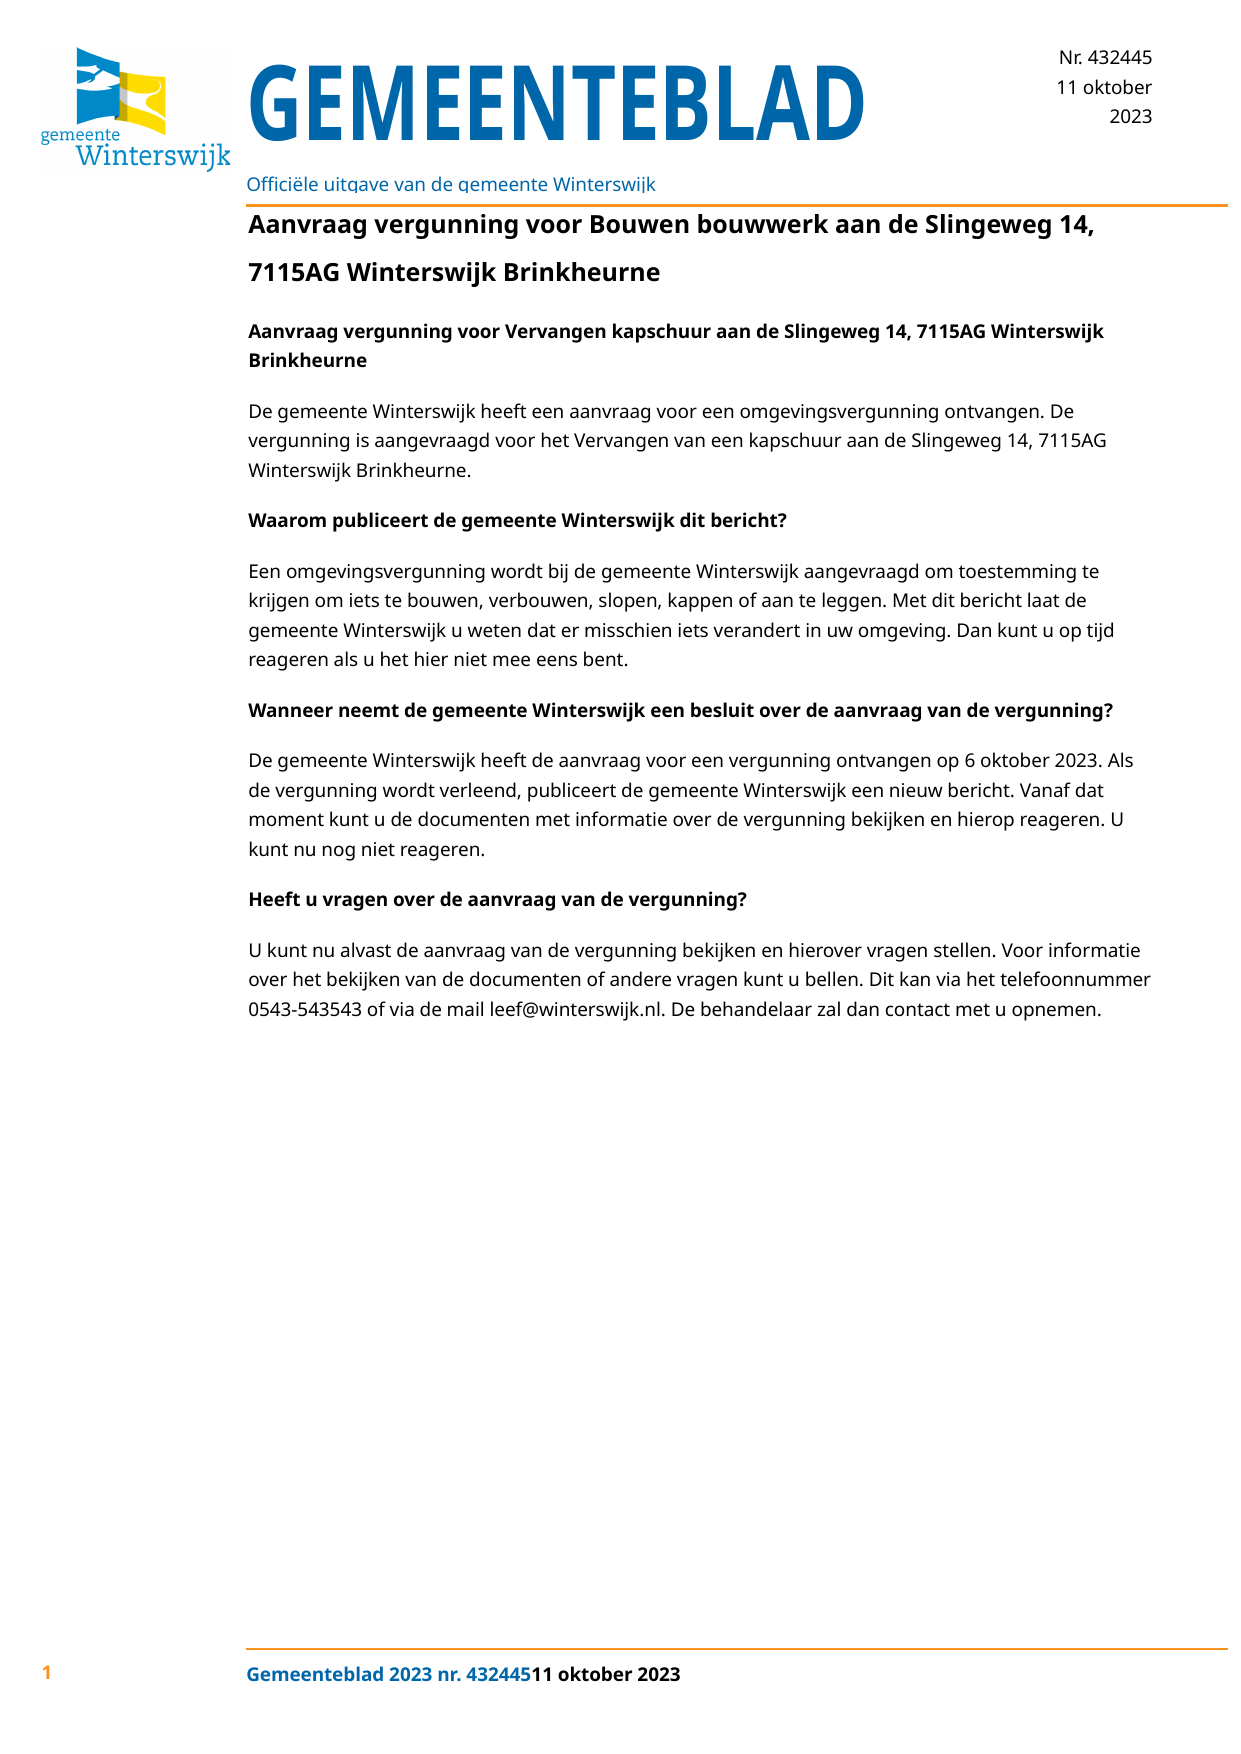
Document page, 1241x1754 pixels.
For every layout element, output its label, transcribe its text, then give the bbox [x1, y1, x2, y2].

text Heeft u vragen over de aanvraag van de vergunning? [248, 887, 1152, 912]
text Waarom publiceert de gemeente Winterswijk dit bericht? [248, 507, 1152, 533]
text Een omgevingsvergunning wordt bij de gemeente Winterswijk aangevraagd om toestemming te krijgen om iets te bouwen, verbouwen, slopen, kappen of aan te leggen. Met dit bericht laat de gemeente Winterswijk u weten dat er misschien iets verandert in uw omgeving. Dan kunt u op tijd reageren als u het hier niet mee eens bent. [248, 558, 1152, 672]
text Aanvraag vergunning voor Vervangen kapschuur aan de Slingeweg 14, 7115AG Winterswijk Brinkheurne [248, 318, 1152, 373]
text De gemeente Winterswijk heeft een aanvraag voor een omgevingsvergunning ontvangen. De vergunning is aangevraagd voor het Vervangen van een kapschuur aan de Slingeweg 14, 7115AG Winterswijk Brinkheurne. [248, 398, 1152, 483]
text U kunt nu alvast de aanvraag van de vergunning bekijken en hierover vragen stellen. Voor informatie over het bekijken van de documenten of andere vragen kunt u bellen. Dit kan via het telefoonnummer 0543-543543 of via de mail leef@winterswijk.nl. De behandelaar zal dan contact met u opnemen. [248, 937, 1152, 1022]
text Wanneer neemt de gemeente Winterswijk een besluit over de aanvraag van de vergunning? [248, 697, 1152, 723]
picture [41, 47, 231, 172]
picture [225, 153, 231, 162]
text De gemeente Winterswijk heeft de aanvraag voor een vergunning ontvangen op 6 oktober 2023. Als de vergunning wordt verleend, publiceert de gemeente Winterswijk een nieuw bericht. Vanaf dat moment kunt u de documenten met informatie over de vergunning bekijken en hierop reageren. U kunt nu nog niet reageren. [248, 747, 1152, 862]
text Aanvraag vergunning voor Bouwen bouwwerk aan de Slingeweg 14, 7115AG Winterswijk Brinkheurne [248, 207, 1152, 288]
